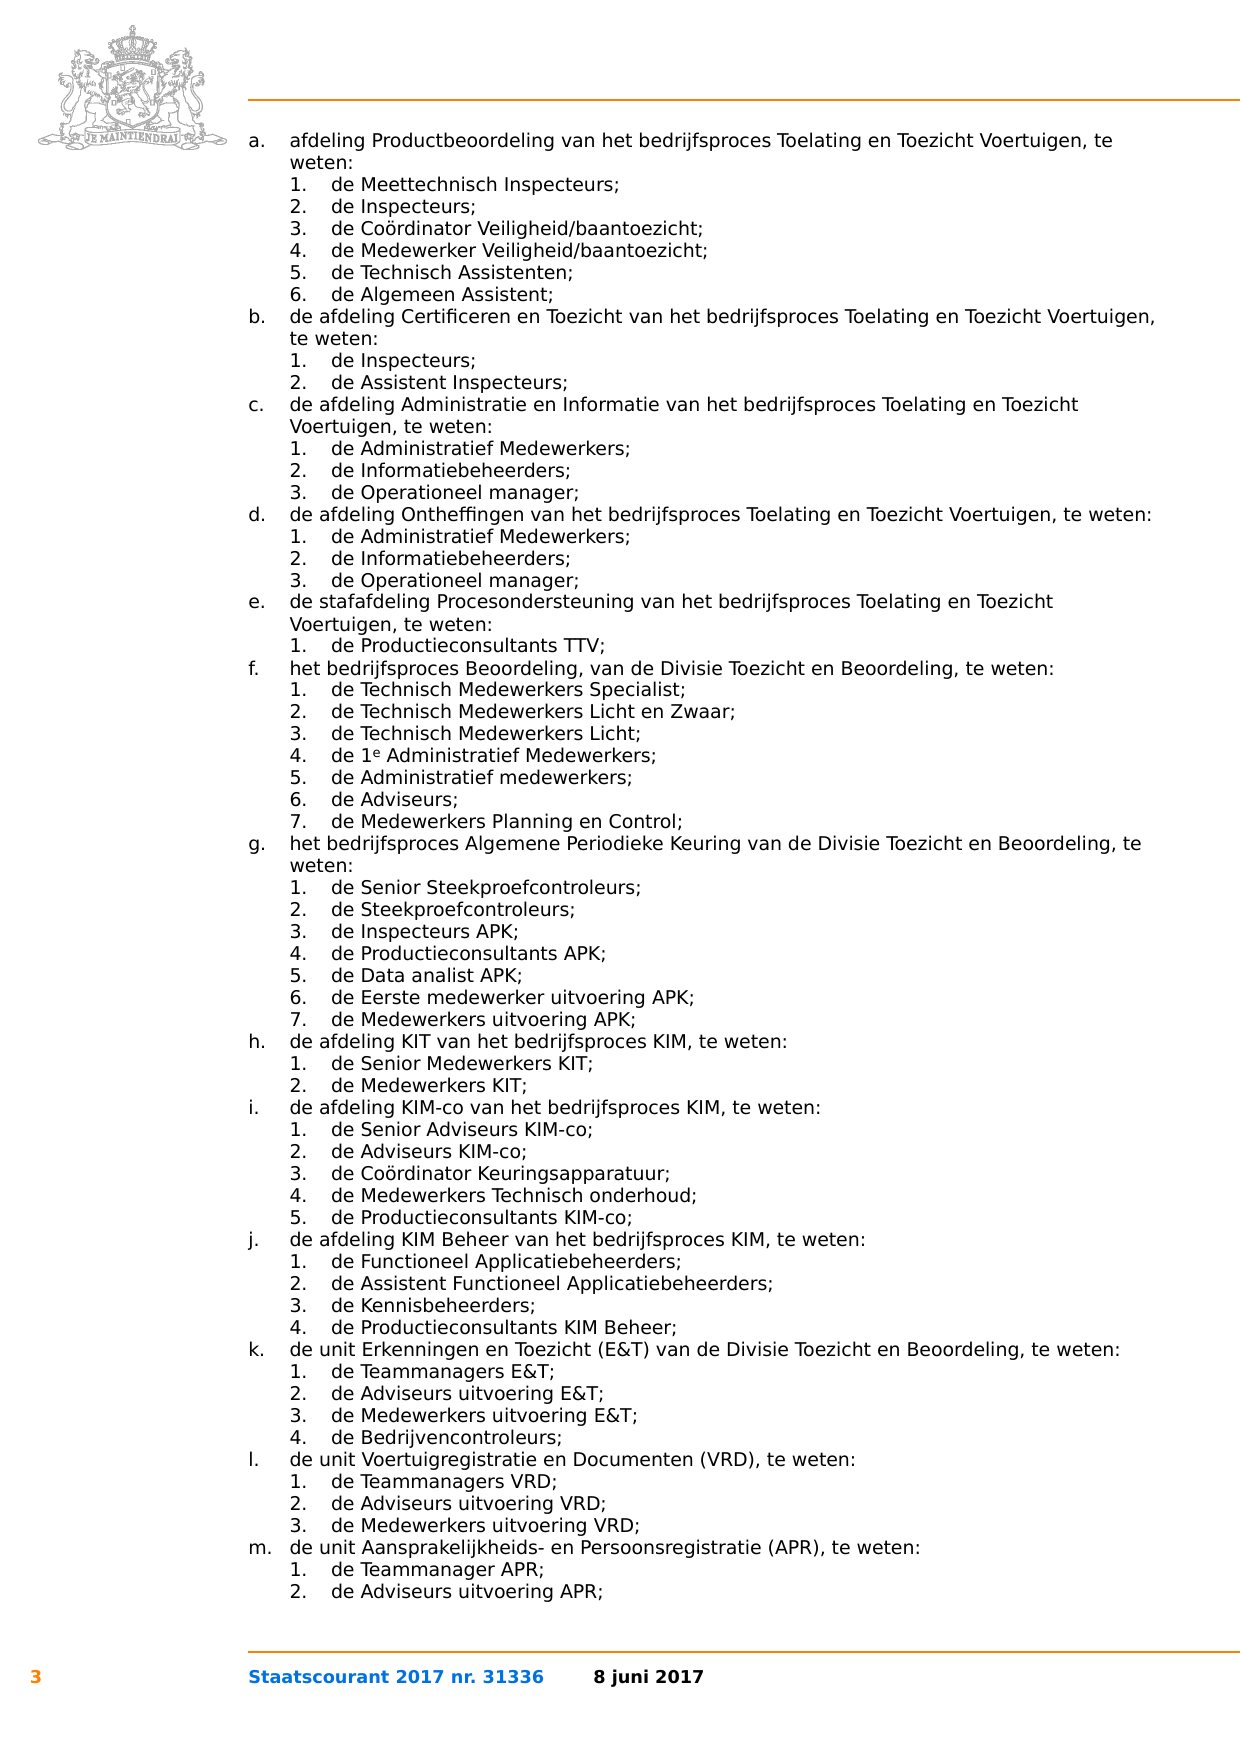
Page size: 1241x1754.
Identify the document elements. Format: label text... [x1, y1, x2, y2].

text 6. de Eerste medewerker uitvoering APK; [289, 987, 1163, 1009]
picture [38, 25, 227, 150]
text 4. de Productieconsultants KIM Beheer; [289, 1317, 1163, 1339]
text 5. de Technisch Assistenten; [289, 262, 1163, 284]
text 2. de Adviseurs uitvoering APR; [289, 1581, 1163, 1602]
text 4. de Medewerkers Technisch onderhoud; [289, 1185, 1163, 1207]
text 3. de Kennisbeheerders; [289, 1295, 1163, 1317]
text 2. de Inspecteurs; [289, 196, 1163, 218]
text 3. de Medewerkers uitvoering E&T; [289, 1405, 1163, 1427]
text 6. de Adviseurs; [289, 789, 1163, 811]
text 2. de Medewerkers KIT; [289, 1075, 1163, 1097]
text 1. de Teammanagers E&T; [289, 1361, 1163, 1383]
text 1. de Senior Adviseurs KIM-co; [289, 1119, 1163, 1141]
text 4. de Bedrijvencontroleurs; [289, 1427, 1163, 1449]
text 3. de Coördinator Veiligheid/baantoezicht; [289, 218, 1163, 240]
text 1. de Administratief Medewerkers; [289, 526, 1163, 547]
text h. de afdeling KIT van het bedrijfsproces KIM, te weten: [248, 1031, 1163, 1053]
text 3. de Operationeel manager; [289, 482, 1163, 503]
text 1. de Administratief Medewerkers; [289, 438, 1163, 459]
text 2. de Assistent Inspecteurs; [289, 372, 1163, 394]
text 5. de Data analist APK; [289, 965, 1163, 987]
text 3. de Operationeel manager; [289, 569, 1163, 591]
text 1. de Productieconsultants TTV; [289, 635, 1163, 657]
text 2. de Adviseurs KIM-co; [289, 1141, 1163, 1163]
text c. de afdeling Administratie en Informatie van het bedrijfsproces Toelating en Toezicht Voertuigen, te weten: [248, 394, 1163, 438]
text 3. de Medewerkers uitvoering VRD; [289, 1514, 1163, 1537]
text f. het bedrijfsproces Beoordeling, van de Divisie Toezicht en Beoordeling, te weten: [248, 657, 1163, 679]
text m. de unit Aansprakelijkheids- en Persoonsregistratie (APR), te weten: [248, 1537, 1163, 1558]
text 1. de Senior Steekproefcontroleurs; [289, 877, 1163, 899]
text 4. de Medewerker Veiligheid/baantoezicht; [289, 240, 1163, 262]
text 5. de Administratief medewerkers; [289, 767, 1163, 789]
text b. de afdeling Certificeren en Toezicht van het bedrijfsproces Toelating en Toezicht Voertuigen, te weten: [248, 306, 1163, 350]
text 4. de Productieconsultants APK; [289, 943, 1163, 965]
text 2. de Steekproefcontroleurs; [289, 899, 1163, 921]
text j. de afdeling KIM Beheer van het bedrijfsproces KIM, te weten: [248, 1229, 1163, 1251]
text 1. de Inspecteurs; [289, 350, 1163, 372]
text 6. de Algemeen Assistent; [289, 284, 1163, 306]
text e. de stafafdeling Procesondersteuning van het bedrijfsproces Toelating en Toezicht Voertuigen, te weten: [248, 591, 1163, 635]
text 1. de Meettechnisch Inspecteurs; [289, 174, 1163, 196]
text 2. de Assistent Functioneel Applicatiebeheerders; [289, 1273, 1163, 1295]
text 2. de Informatiebeheerders; [289, 547, 1163, 569]
text k. de unit Erkenningen en Toezicht (E&T) van de Divisie Toezicht en Beoordeling, te weten: [248, 1339, 1163, 1361]
text a. afdeling Productbeoordeling van het bedrijfsproces Toelating en Toezicht Voertuigen, te weten: [248, 130, 1163, 174]
text 1. de Functioneel Applicatiebeheerders; [289, 1251, 1163, 1273]
text 2. de Technisch Medewerkers Licht en Zwaar; [289, 701, 1163, 723]
text 7. de Medewerkers uitvoering APK; [289, 1009, 1163, 1031]
text 5. de Productieconsultants KIM-co; [289, 1207, 1163, 1229]
text 2. de Informatiebeheerders; [289, 459, 1163, 482]
text 1. de Technisch Medewerkers Specialist; [289, 679, 1163, 701]
text 3. de Technisch Medewerkers Licht; [289, 723, 1163, 745]
text l. de unit Voertuigregistratie en Documenten (VRD), te weten: [248, 1449, 1163, 1471]
text d. de afdeling Ontheffingen van het bedrijfsproces Toelating en Toezicht Voertuigen, te weten: [248, 503, 1163, 526]
text 2. de Adviseurs uitvoering E&T; [289, 1383, 1163, 1405]
text 1. de Teammanagers VRD; [289, 1471, 1163, 1493]
text 3. de Coördinator Keuringsapparatuur; [289, 1163, 1163, 1185]
text 3. de Inspecteurs APK; [289, 921, 1163, 943]
text 1. de Teammanager APR; [289, 1558, 1163, 1581]
text i. de afdeling KIM-co van het bedrijfsproces KIM, te weten: [248, 1097, 1163, 1119]
text 4. de 1e Administratief Medewerkers; [289, 745, 1163, 767]
text 2. de Adviseurs uitvoering VRD; [289, 1493, 1163, 1514]
text 7. de Medewerkers Planning en Control; [289, 811, 1163, 833]
text g. het bedrijfsproces Algemene Periodieke Keuring van de Divisie Toezicht en Beoordeling, te weten: [248, 833, 1163, 877]
text 1. de Senior Medewerkers KIT; [289, 1053, 1163, 1075]
